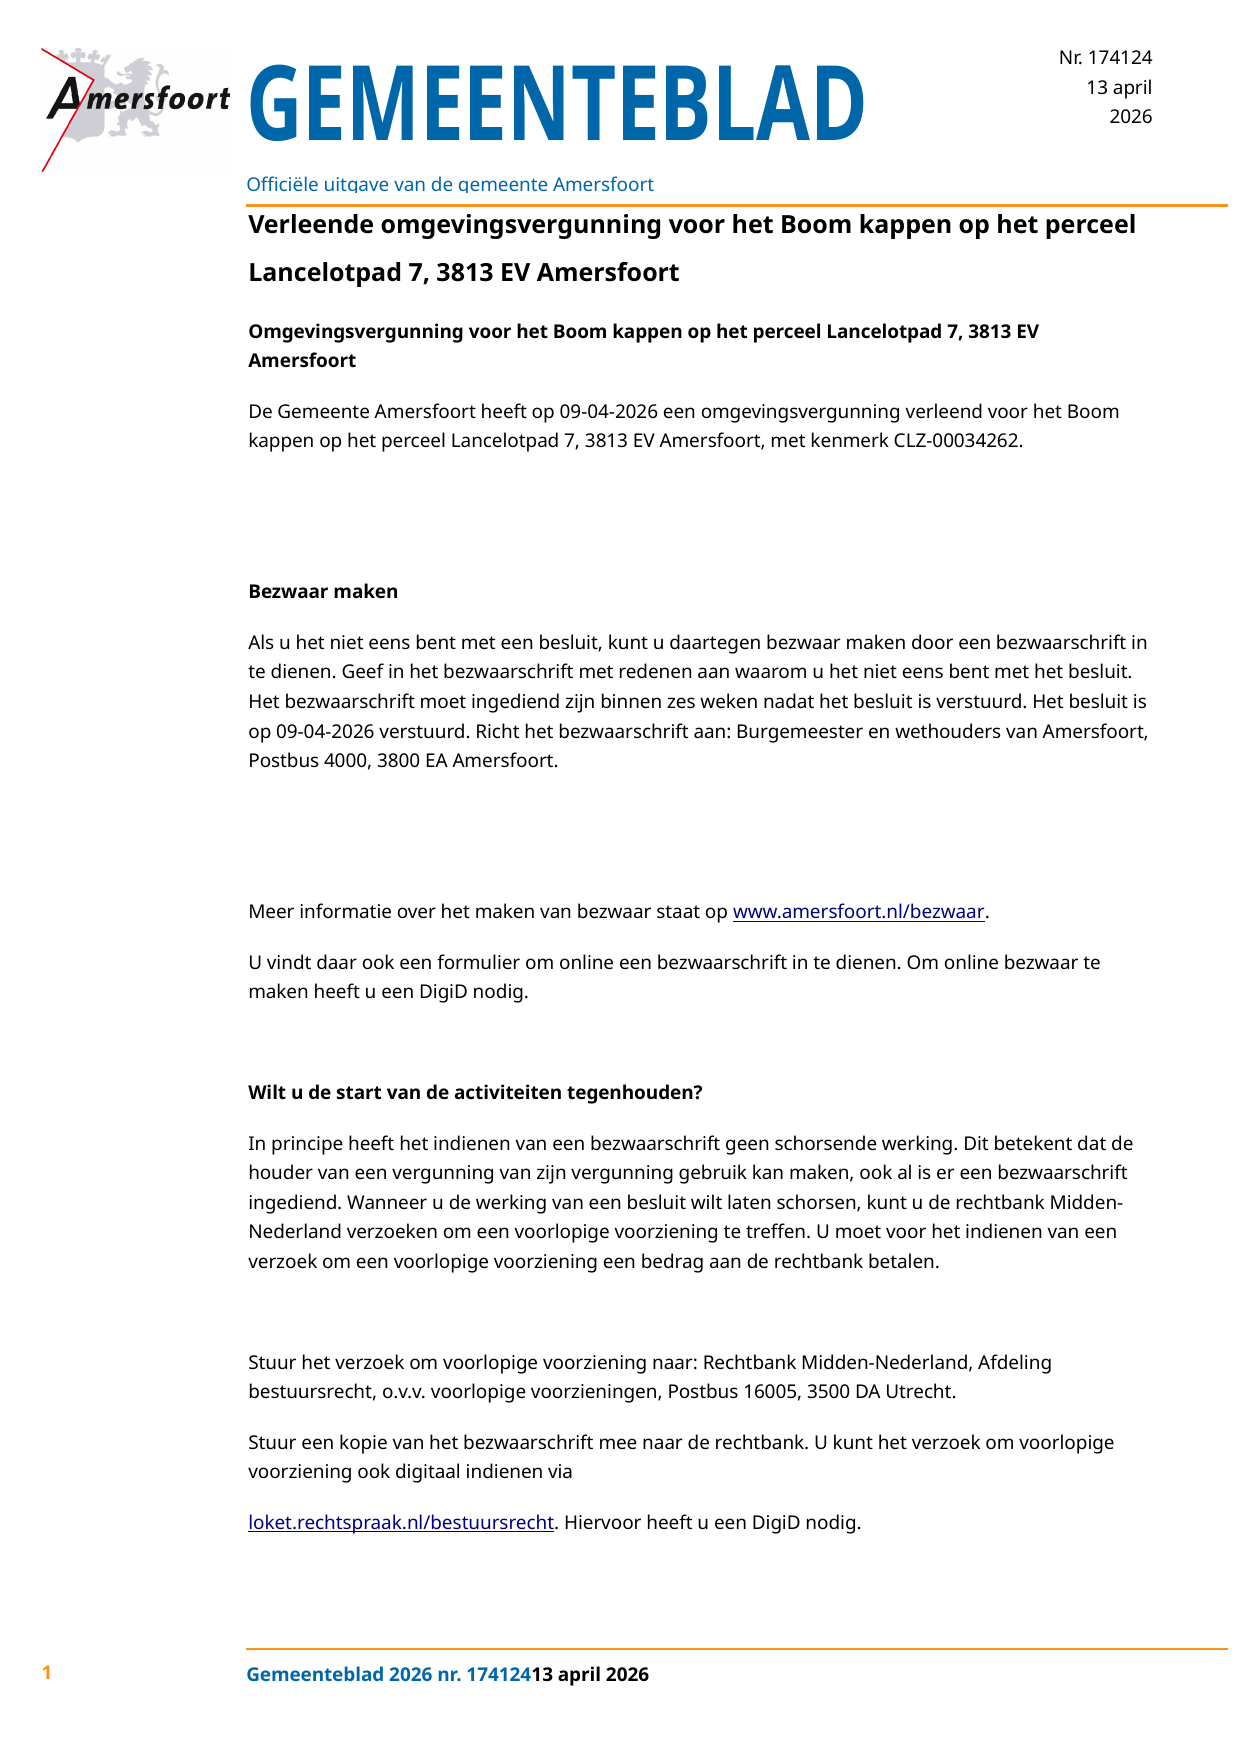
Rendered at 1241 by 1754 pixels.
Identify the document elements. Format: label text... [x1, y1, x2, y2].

text Stuur het verzoek om voorlopige voorziening naar: Rechtbank Midden-Nederland, Afdeling bestuursrecht, o.v.v. voorlopige voorzieningen, Postbus 16005, 3500 DA Utrecht. [248, 1349, 1152, 1404]
picture [41, 47, 231, 172]
text In principe heeft het indienen van een bezwaarschrift geen schorsende werking. Dit betekent dat de houder van een vergunning van zijn vergunning gebruik kan maken, ook al is er een bezwaarschrift ingediend. Wanneer u de werking van een besluit wilt laten schorsen, kunt u de rechtbank Midden-Nederland verzoeken om een voorlopige voorziening te treffen. U moet voor het indienen van een verzoek om een voorlopige voorziening een bedrag aan de rechtbank betalen. [248, 1130, 1152, 1274]
text Stuur een kopie van het bezwaarschrift mee naar de rechtbank. U kunt het verzoek om voorlopige voorziening ook digitaal indienen via [248, 1429, 1152, 1484]
text De Gemeente Amersfoort heeft op 09-04-2026 een omgevingsvergunning verleend voor het Boom kappen op het perceel Lancelotpad 7, 3813 EV Amersfoort, met kenmerk CLZ-00034262. [248, 398, 1152, 453]
text loket.rechtspraak.nl/bestuursrecht. Hiervoor heeft u een DigiD nodig. [248, 1509, 1152, 1535]
text Omgevingsvergunning voor het Boom kappen op het perceel Lancelotpad 7, 3813 EV Amersfoort [248, 318, 1152, 373]
text Meer informatie over het maken van bezwaar staat op www.amersfoort.nl/bezwaar. [248, 899, 1152, 924]
text Verleende omgevingsvergunning voor het Boom kappen op het perceel Lancelotpad 7, 3813 EV Amersfoort [248, 207, 1152, 288]
text U vindt daar ook een formulier om online een bezwaarschrift in te dienen. Om online bezwaar te maken heeft u een DigiD nodig. [248, 949, 1152, 1004]
text Bezwaar maken [248, 579, 1152, 604]
text Als u het niet eens bent met een besluit, kunt u daartegen bezwaar maken door een bezwaarschrift in te dienen. Geef in het bezwaarschrift met redenen aan waarom u het niet eens bent met het besluit. Het bezwaarschrift moet ingediend zijn binnen zes weken nadat het besluit is verstuurd. Het besluit is op 09-04-2026 verstuurd. Richt het bezwaarschrift aan: Burgemeester en wethouders van Amersfoort, Postbus 4000, 3800 EA Amersfoort. [248, 629, 1152, 773]
text Wilt u de start van de activiteiten tegenhouden? [248, 1079, 1152, 1105]
